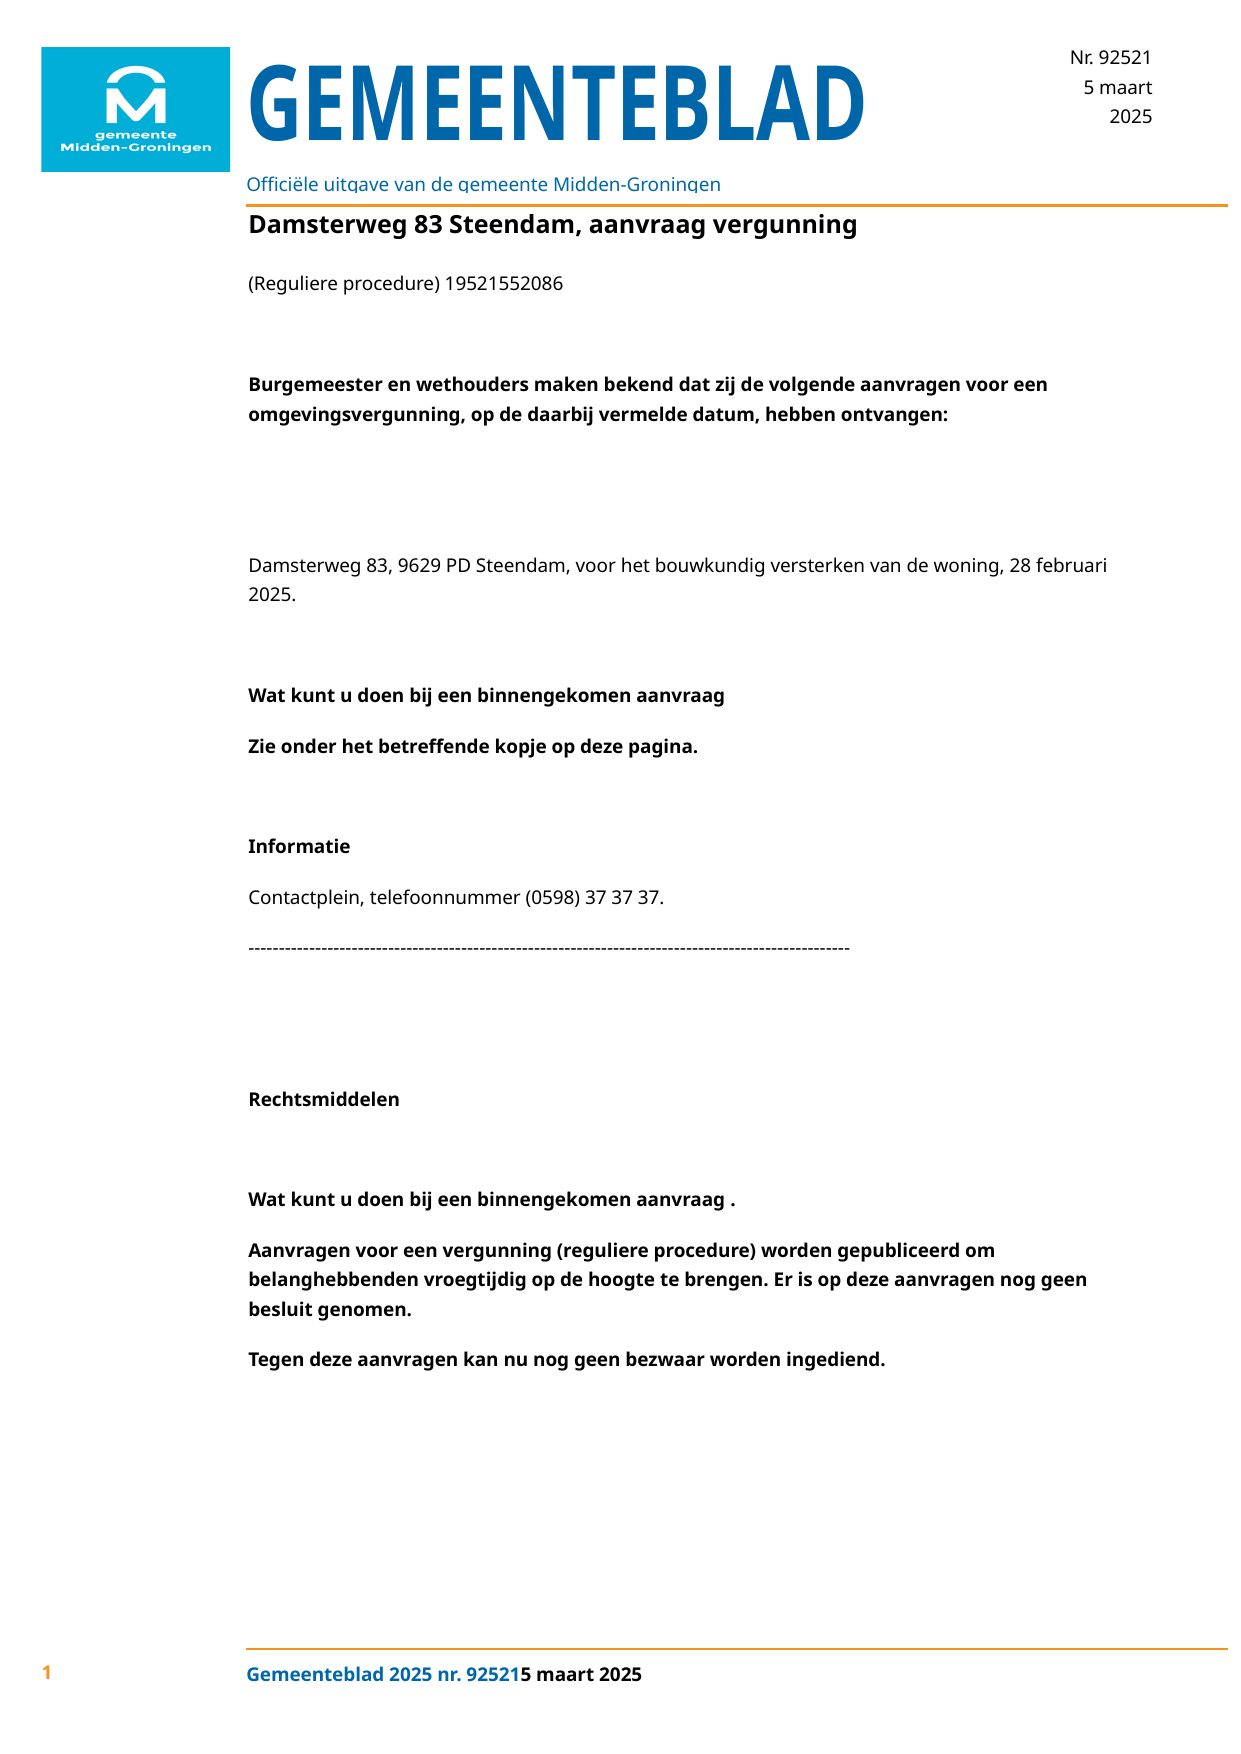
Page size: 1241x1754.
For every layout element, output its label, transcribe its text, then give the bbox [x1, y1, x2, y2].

text Informatie [248, 834, 1152, 859]
text Zie onder het betreffende kopje op deze pagina. [248, 733, 1152, 758]
text Tegen deze aanvragen kan nu nog geen bezwaar worden ingediend. [248, 1347, 1152, 1372]
picture [184, 146, 190, 153]
text Rechtsmiddelen [248, 1086, 1152, 1111]
text Aanvragen voor een vergunning (reguliere procedure) worden gepubliceerd om belanghebbenden vroegtijdig op de hoogte te brengen. Er is op deze aanvragen nog geen besluit genomen. [248, 1237, 1152, 1322]
text Wat kunt u doen bij een binnengekomen aanvraag [248, 682, 1152, 708]
text Damsterweg 83 Steendam, aanvraag vergunning [248, 207, 1152, 241]
text (Reguliere procedure) 19521552086 [248, 270, 1152, 296]
text --------------------------------------------------------------------------------------------------- [248, 934, 1152, 960]
text Damsterweg 83, 9629 PD Steendam, voor het bouwkundig versterken van de woning, 28 februari 2025. [248, 552, 1152, 607]
text Contactplein, telefoonnummer (0598) 37 37 37. [248, 884, 1152, 910]
picture [108, 66, 164, 82]
text Wat kunt u doen bij een binnengekomen aanvraag . [248, 1187, 1152, 1212]
picture [107, 89, 165, 122]
text Burgemeester en wethouders maken bekend dat zij de volgende aanvragen voor een omgevingsvergunning, op de daarbij vermelde datum, hebben ontvangen: [248, 371, 1152, 426]
